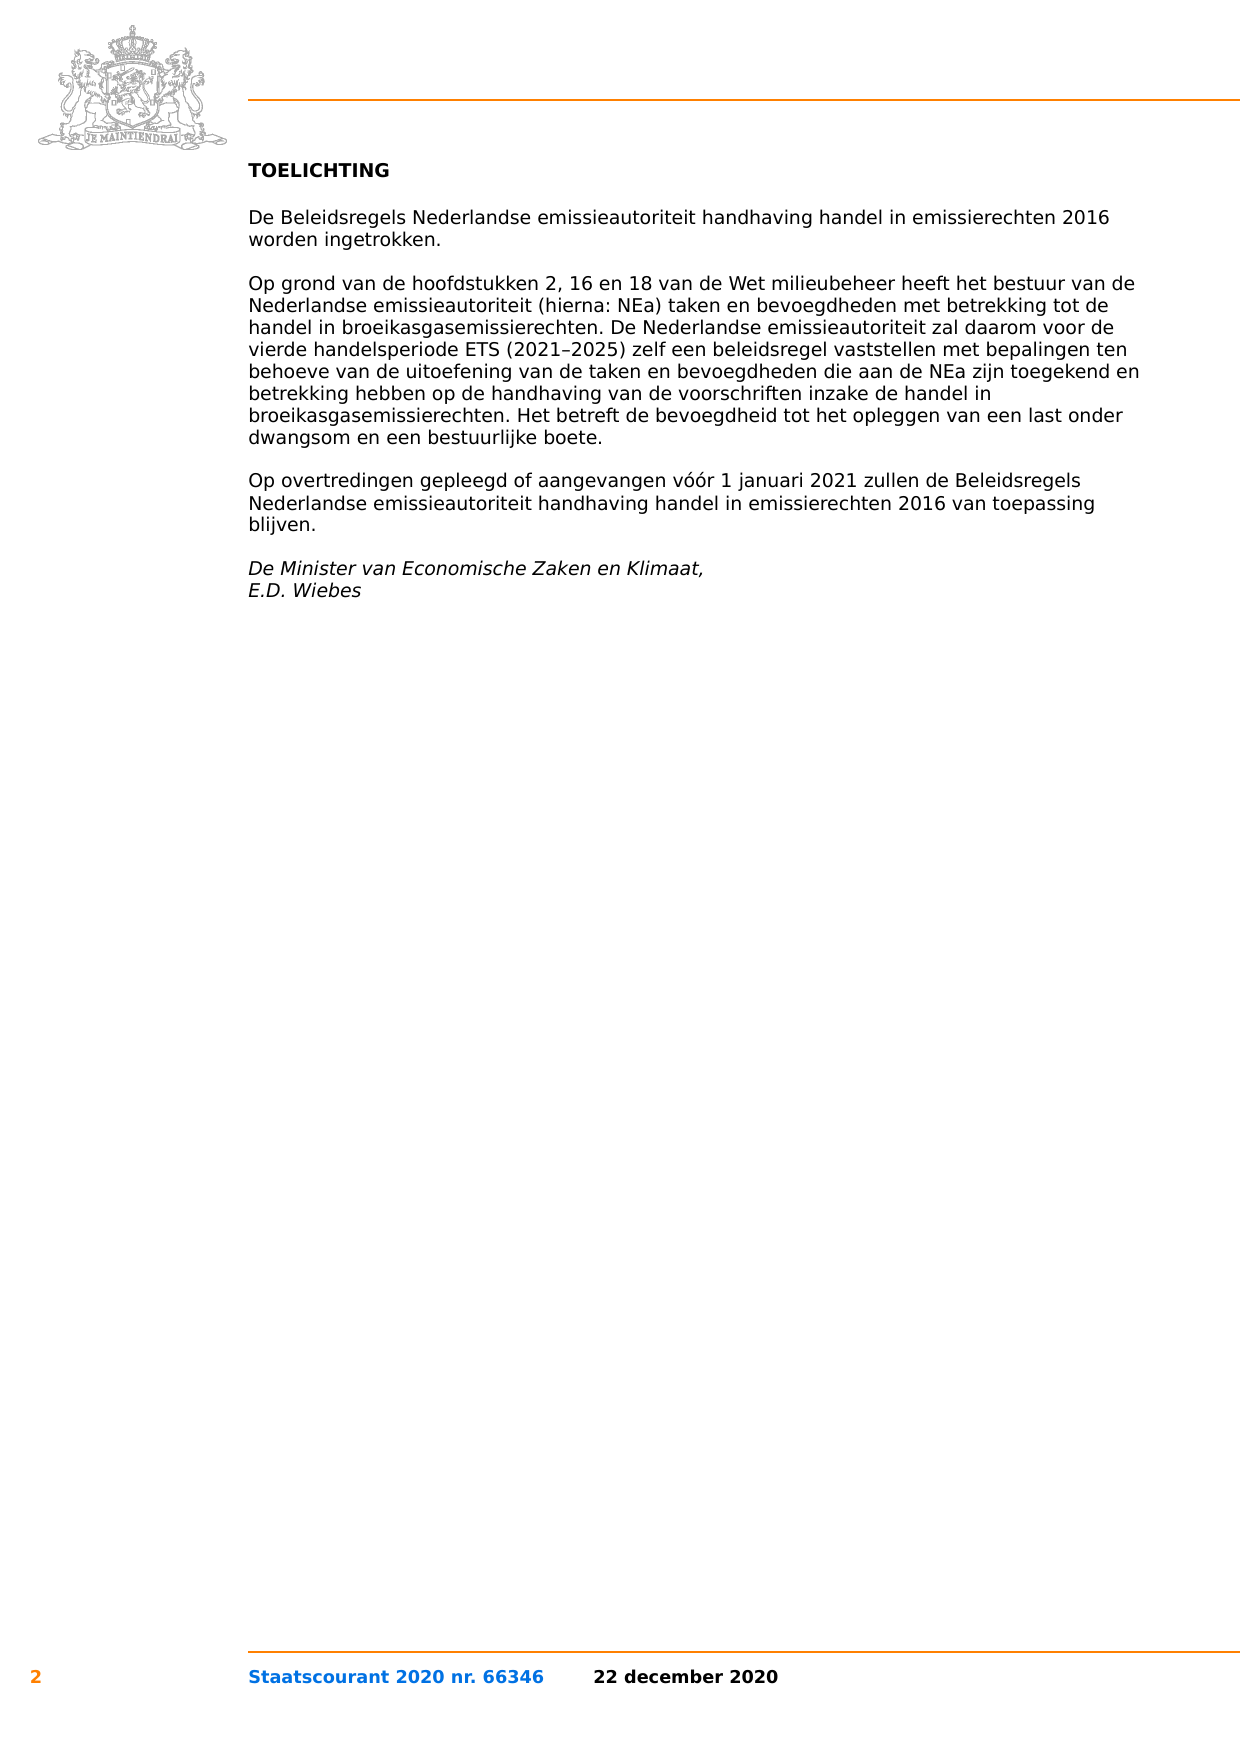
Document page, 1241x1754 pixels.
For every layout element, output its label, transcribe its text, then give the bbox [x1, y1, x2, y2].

text De Beleidsregels Nederlandse emissieautoriteit handhaving handel in emissierechten 2016 worden ingetrokken. [248, 207, 1163, 251]
subtitle TOELICHTING [248, 160, 1163, 182]
text De Minister van Economische Zaken en Klimaat, E.D. Wiebes [248, 558, 1163, 602]
text Op overtredingen gepleegd of aangevangen vóór 1 januari 2021 zullen de Beleidsregels Nederlandse emissieautoriteit handhaving handel in emissierechten 2016 van toepassing blijven. [248, 470, 1163, 536]
text Op grond van de hoofdstukken 2, 16 en 18 van de Wet milieubeheer heeft het bestuur van de Nederlandse emissieautoriteit (hierna: NEa) taken en bevoegdheden met betrekking tot de handel in broeikasgasemissierechten. De Nederlandse emissieautoriteit zal daarom voor de vierde handelsperiode ETS (2021–2025) zelf een beleidsregel vaststellen met bepalingen ten behoeve van de uitoefening van de taken en bevoegdheden die aan de NEa zijn toegekend en betrekking hebben op de handhaving van de voorschriften inzake de handel in broeikasgasemissierechten. Het betreft de bevoegdheid tot het opleggen van een last onder dwangsom en een bestuurlijke boete. [248, 273, 1163, 448]
picture [38, 25, 227, 150]
